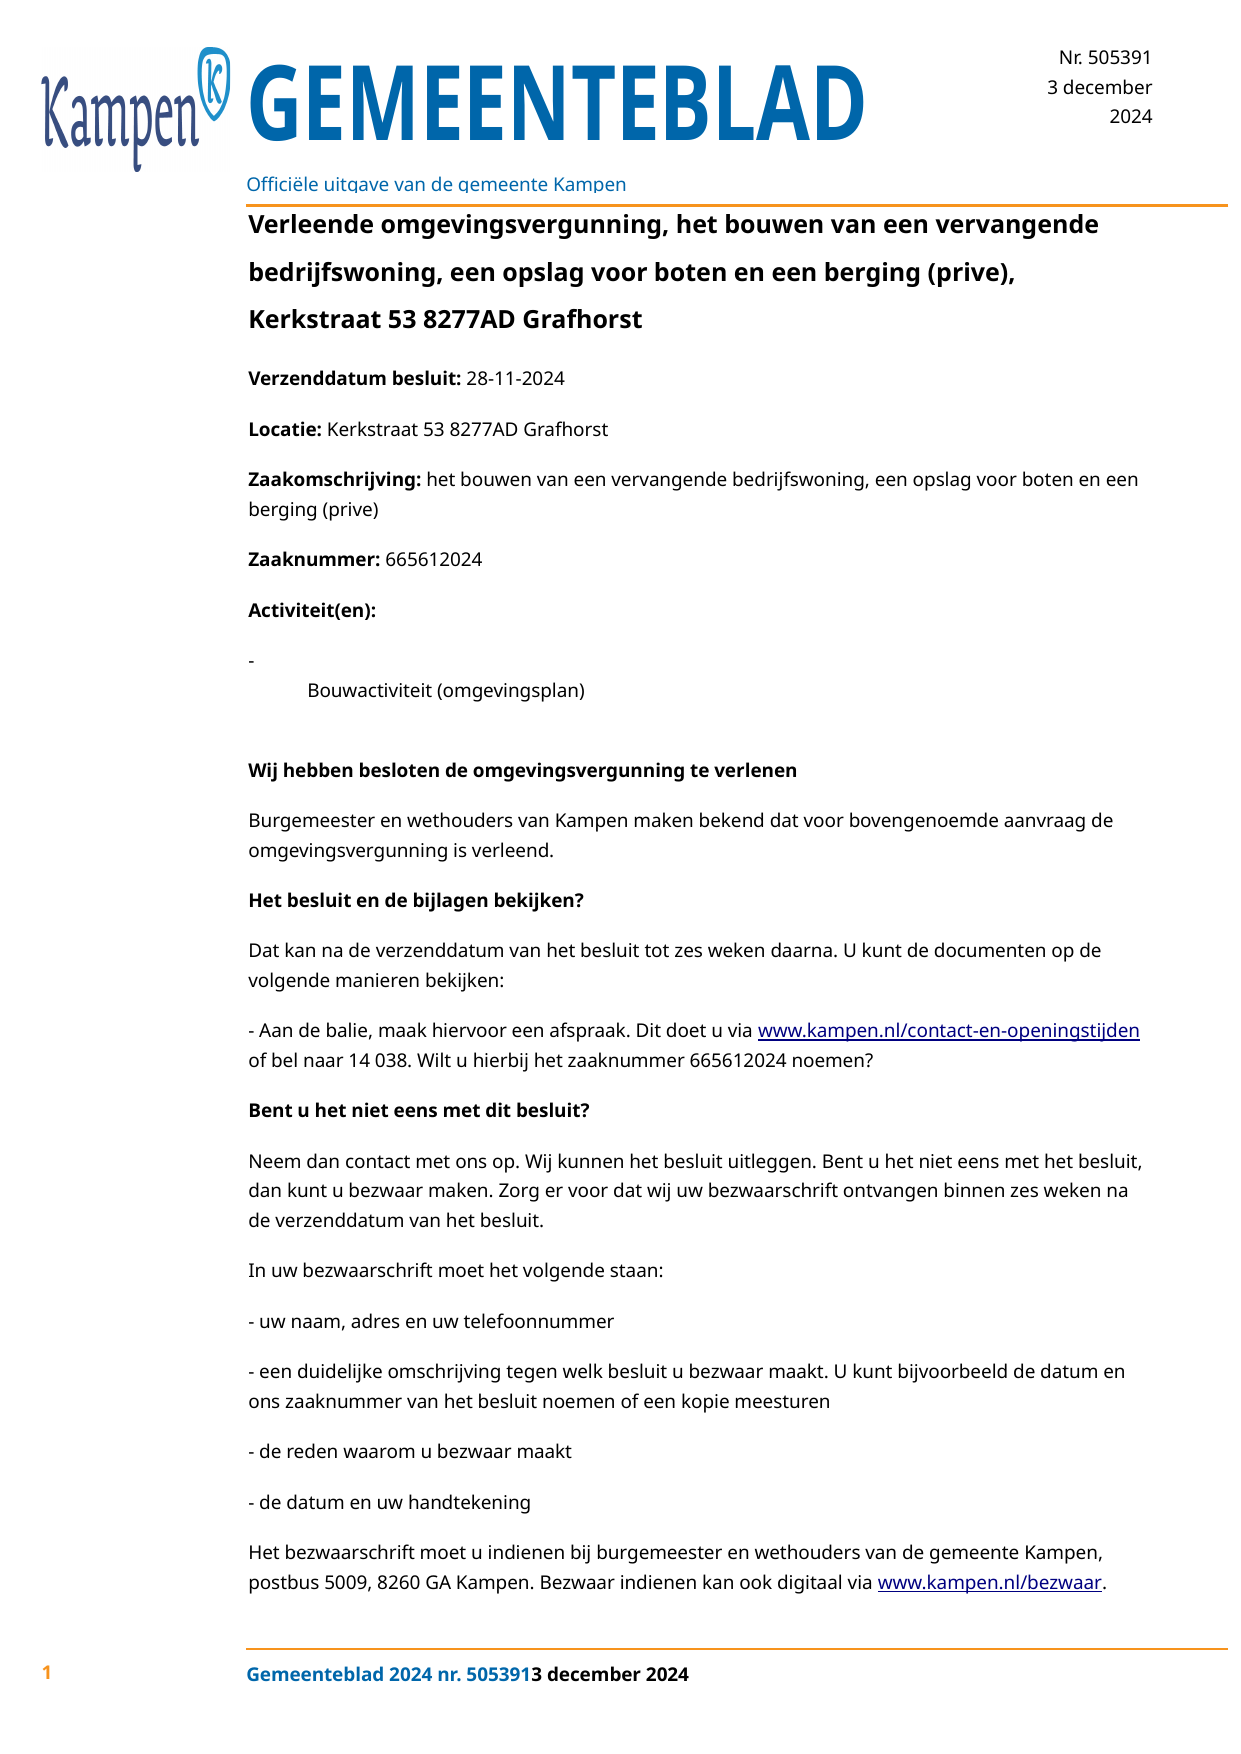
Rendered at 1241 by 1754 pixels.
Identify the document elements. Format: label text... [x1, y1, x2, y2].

text Locatie: Kerkstraat 53 8277AD Grafhorst [248, 416, 1152, 442]
text Burgemeester en wethouders van Kampen maken bekend dat voor bovengenoemde aanvraag de omgevingsvergunning is verleend. [248, 807, 1152, 862]
text Wij hebben besloten de omgevingsvergunning te verlenen [248, 757, 1152, 782]
text Verzenddatum besluit: 28-11-2024 [248, 366, 1152, 391]
text Dat kan na de verzenddatum van het besluit tot zes weken daarna. U kunt de documenten op de volgende manieren bekijken: [248, 938, 1152, 993]
text Verleende omgevingsvergunning, het bouwen van een vervangende bedrijfswoning, een opslag voor boten en een berging (prive), Kerkstraat 53 8277AD Grafhorst [248, 207, 1152, 336]
text - de reden waarom u bezwaar maakt [248, 1438, 1152, 1464]
text Het besluit en de bijlagen bekijken? [248, 887, 1152, 913]
text - Aan de balie, maak hiervoor een afspraak. Dit doet u via www.kampen.nl/contact-en-openingstijden of bel naar 14 038. Wilt u hierbij het zaaknummer 665612024 noemen? [248, 1018, 1152, 1073]
text Bent u het niet eens met dit besluit? [248, 1098, 1152, 1123]
text Zaaknummer: 665612024 [248, 546, 1152, 572]
picture [41, 47, 231, 172]
text - een duidelijke omschrijving tegen welk besluit u bezwaar maakt. U kunt bijvoorbeeld de datum en ons zaaknummer van het besluit noemen of een kopie meesturen [248, 1358, 1152, 1414]
text Neem dan contact met ons op. Wij kunnen het besluit uitleggen. Bent u het niet eens met het besluit, dan kunt u bezwaar maken. Zorg er voor dat wij uw bezwaarschrift ontvangen binnen zes weken na de verzenddatum van het besluit. [248, 1148, 1152, 1233]
list Bouwactiviteit (omgevingsplan) [248, 677, 1152, 702]
text Het bezwaarschrift moet u indienen bij burgemeester en wethouders van de gemeente Kampen, postbus 5009, 8260 GA Kampen. Bezwaar indienen kan ook digitaal via www.kampen.nl/bezwaar. [248, 1539, 1152, 1594]
text In uw bezwaarschrift moet het volgende staan: [248, 1258, 1152, 1283]
text - de datum en uw handtekening [248, 1489, 1152, 1514]
text Zaakomschrijving: het bouwen van een vervangende bedrijfswoning, een opslag voor boten en een berging (prive) [248, 466, 1152, 522]
text - uw naam, adres en uw telefoonnummer [248, 1308, 1152, 1334]
text Activiteit(en): [248, 597, 1152, 622]
